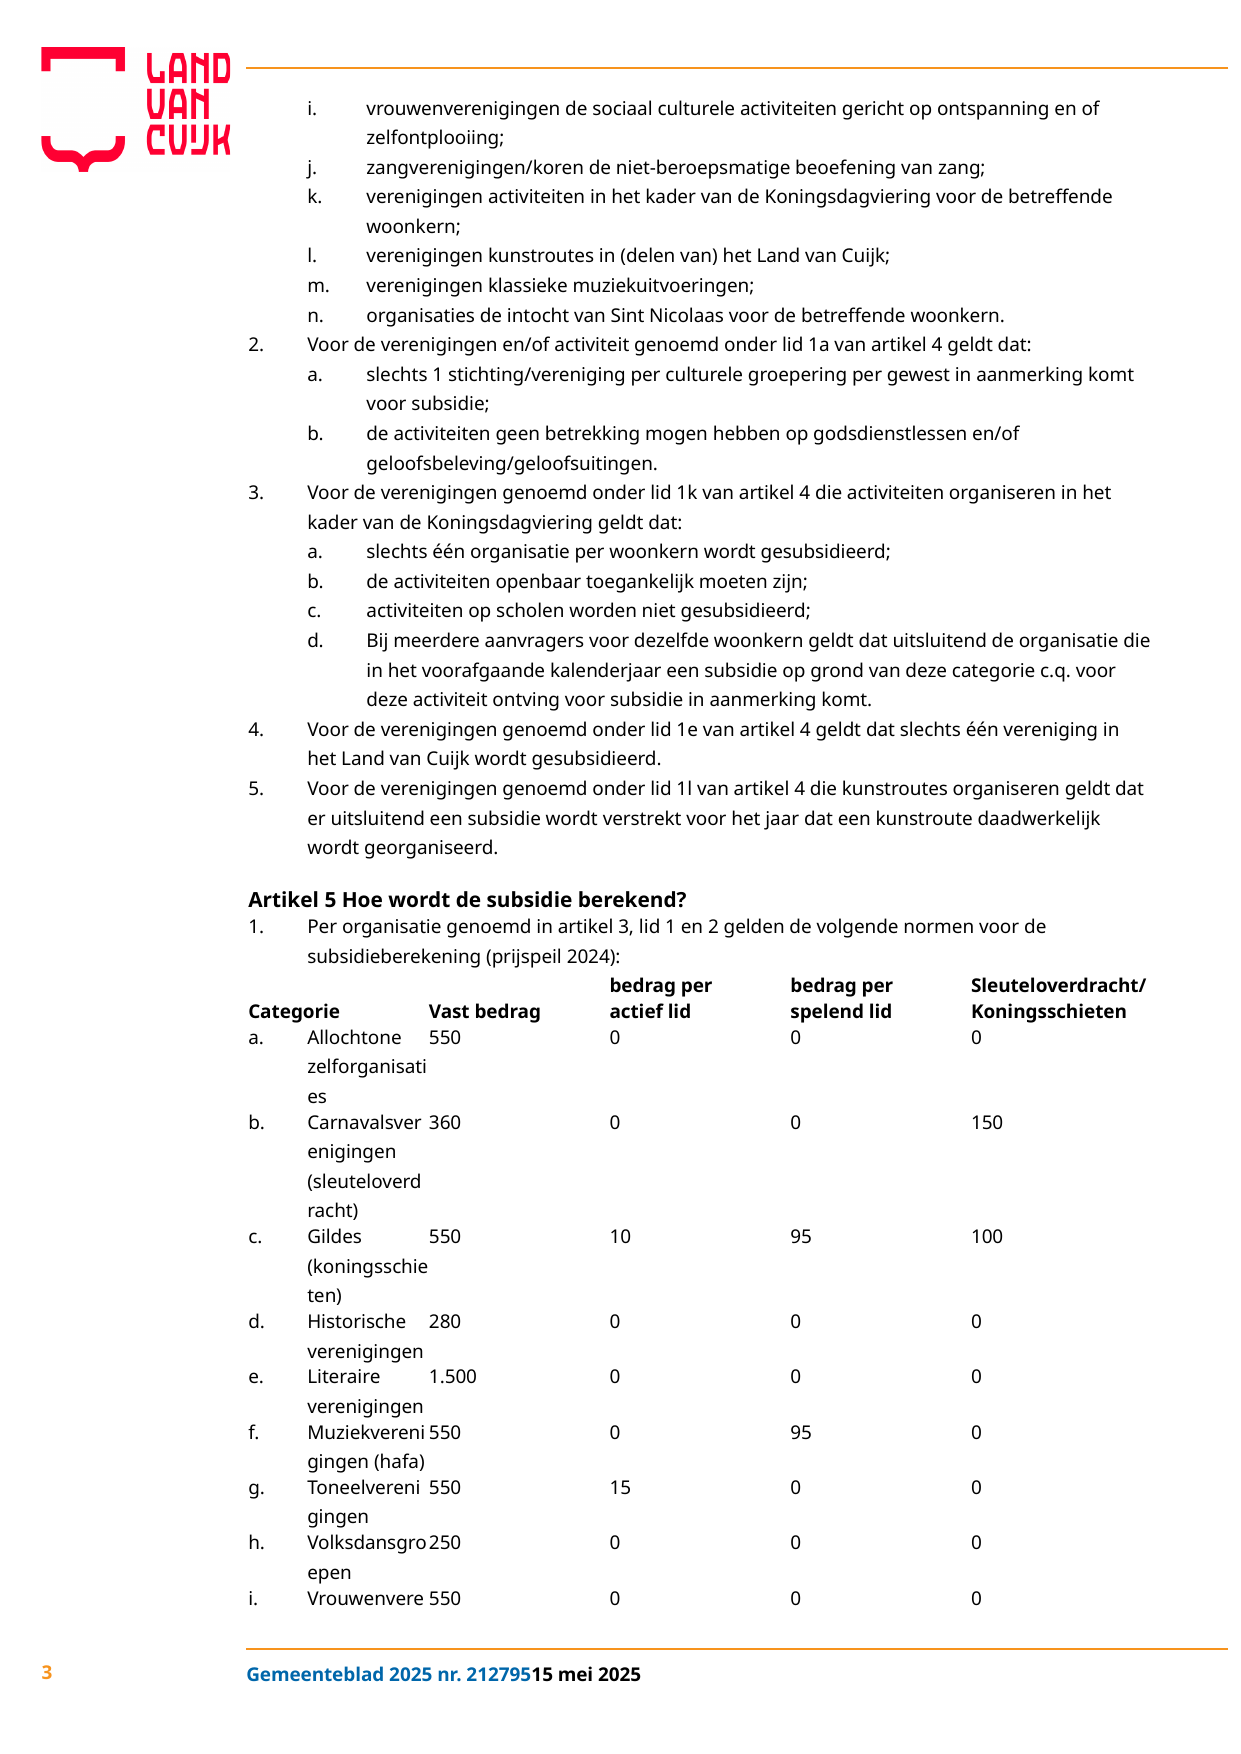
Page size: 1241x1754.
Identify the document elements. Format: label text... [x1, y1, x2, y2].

list de activiteiten openbaar toegankelijk moeten zijn; [307, 568, 1152, 594]
table_cell 550 [429, 1223, 609, 1308]
table_cell 0 [971, 1419, 1152, 1474]
table_cell 0 [609, 1530, 790, 1585]
table_cell Categorie [248, 998, 429, 1024]
table_cell 550 [429, 1024, 609, 1109]
list zangverenigingen/koren de niet-beroepsmatige beoefening van zang; [307, 154, 1152, 180]
table_cell spelend lid [790, 998, 971, 1024]
table_cell 280 [429, 1308, 609, 1363]
table_cell 0 [609, 1308, 790, 1363]
table_cell 0 [971, 1024, 1152, 1109]
table_cell 0 [790, 1530, 971, 1585]
list verenigingen klassieke muziekuitvoeringen; [307, 272, 1152, 298]
list de activiteiten geen betrekking mogen hebben op godsdienstlessen en/of geloofsbeleving/geloofsuitingen. [307, 420, 1152, 476]
table_cell 250 [429, 1530, 609, 1585]
list verenigingen kunstroutes in (delen van) het Land van Cuijk; [307, 243, 1152, 268]
table_cell 0 [609, 1024, 790, 1109]
list Per organisatie genoemd in artikel 3, lid 1 en 2 gelden de volgende normen voor de subsidieberekening (prijspeil 2024): [248, 913, 1152, 968]
table_cell Literaire verenigingen [248, 1364, 429, 1419]
table_cell Allochtone zelforganisaties [248, 1024, 429, 1109]
table_cell Toneelverenigingen [248, 1474, 429, 1529]
table_cell 0 [971, 1364, 1152, 1419]
table_cell Vast bedrag [429, 998, 609, 1024]
table_cell 0 [609, 1419, 790, 1474]
table_cell 0 [790, 1024, 971, 1109]
table_cell 360 [429, 1109, 609, 1223]
table_header [248, 973, 429, 998]
table_cell 95 [790, 1419, 971, 1474]
table_cell Vrouwenvere [248, 1585, 429, 1611]
table_cell Muziekverenigingen (hafa) [248, 1419, 429, 1474]
table_cell 15 [609, 1474, 790, 1529]
table_cell 550 [429, 1474, 609, 1529]
table_cell Koningsschieten [971, 998, 1152, 1024]
table_cell 0 [609, 1109, 790, 1223]
list slechts 1 stichting/vereniging per culturele groepering per gewest in aanmerking komt voor subsidie; [307, 361, 1152, 416]
table_cell 95 [790, 1223, 971, 1308]
list Voor de verenigingen genoemd onder lid 1k van artikel 4 die activiteiten organiseren in het kader van de Koningsdagviering geldt dat: [248, 479, 1152, 535]
table_cell 0 [971, 1530, 1152, 1585]
table_cell 0 [790, 1109, 971, 1223]
table_cell 0 [790, 1474, 971, 1529]
list Voor de verenigingen en/of activiteit genoemd onder lid 1a van artikel 4 geldt dat: [248, 331, 1152, 357]
list verenigingen activiteiten in het kader van de Koningsdagviering voor de betreffende woonkern; [307, 183, 1152, 239]
table_cell 0 [609, 1364, 790, 1419]
table_cell 10 [609, 1223, 790, 1308]
table_header Sleuteloverdracht/ [971, 973, 1152, 998]
table_cell 0 [971, 1585, 1152, 1611]
text Artikel 5 Hoe wordt de subsidie berekend? [248, 885, 1152, 913]
table_cell 100 [971, 1223, 1152, 1308]
table_cell 0 [790, 1308, 971, 1363]
table_cell 0 [971, 1474, 1152, 1529]
table_cell 0 [971, 1308, 1152, 1363]
table_cell 0 [790, 1364, 971, 1419]
table_cell Carnavalsverenigingen (sleuteloverdracht) [248, 1109, 429, 1223]
table_cell 0 [790, 1585, 971, 1611]
list slechts één organisatie per woonkern wordt gesubsidieerd; [307, 538, 1152, 564]
picture [41, 47, 231, 172]
table_cell 150 [971, 1109, 1152, 1223]
list Voor de verenigingen genoemd onder lid 1l van artikel 4 die kunstroutes organiseren geldt dat er uitsluitend een subsidie wordt verstrekt voor het jaar dat een kunstroute daadwerkelijk wordt georganiseerd. [248, 775, 1152, 860]
table_cell 550 [429, 1419, 609, 1474]
table_cell Gildes (koningsschieten) [248, 1223, 429, 1308]
list organisaties de intocht van Sint Nicolaas voor de betreffende woonkern. [307, 302, 1152, 328]
table_header bedrag per [609, 973, 790, 998]
table_cell Historische verenigingen [248, 1308, 429, 1363]
table_cell actief lid [609, 998, 790, 1024]
table_cell 1.500 [429, 1364, 609, 1419]
table_cell Volksdansgroepen [248, 1530, 429, 1585]
table_cell 550 [429, 1585, 609, 1611]
table_header bedrag per [790, 973, 971, 998]
table_header [429, 973, 609, 998]
list activiteiten op scholen worden niet gesubsidieerd; [307, 598, 1152, 623]
list Voor de verenigingen genoemd onder lid 1e van artikel 4 geldt dat slechts één vereniging in het Land van Cuijk wordt gesubsidieerd. [248, 716, 1152, 771]
list vrouwenverenigingen de sociaal culturele activiteiten gericht op ontspanning en of zelfontplooiing; [307, 95, 1152, 150]
table_cell 0 [609, 1585, 790, 1611]
list Bij meerdere aanvragers voor dezelfde woonkern geldt dat uitsluitend de organisatie die in het voorafgaande kalenderjaar een subsidie op grond van deze categorie c.q. voor deze activiteit ontving voor subsidie in aanmerking komt. [307, 627, 1152, 712]
